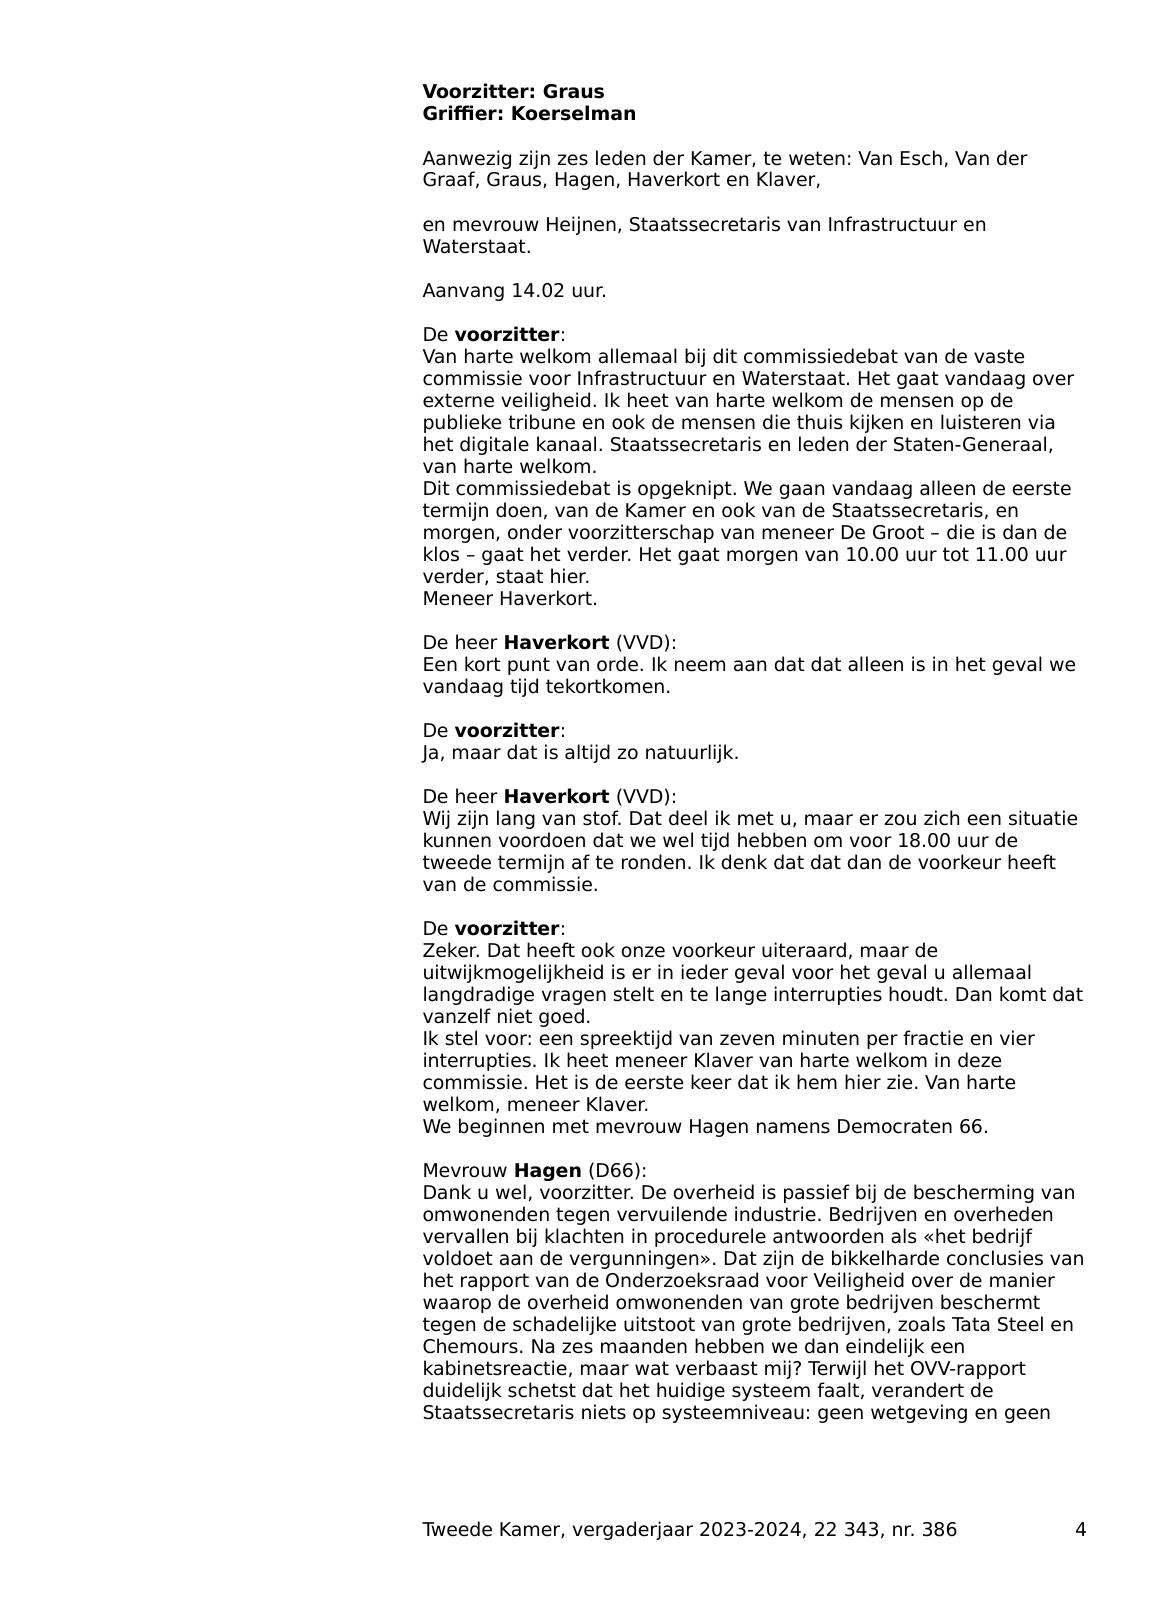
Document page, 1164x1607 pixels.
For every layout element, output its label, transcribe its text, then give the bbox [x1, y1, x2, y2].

text Zeker. Dat heeft ook onze voorkeur uiteraard, maar de uitwijkmogelijkheid is er in ieder geval voor het geval u allemaal langdradige vragen stelt en te lange interrupties houdt. Dan komt dat vanzelf niet goed. [422, 940, 1087, 1028]
text De heer Haverkort (VVD): [422, 632, 1087, 654]
text Mevrouw Hagen (D66): [422, 1160, 1087, 1182]
text Dit commissiedebat is opgeknipt. We gaan vandaag alleen de eerste termijn doen, van de Kamer en ook van de Staatssecretaris, en morgen, onder voorzitterschap van meneer De Groot – die is dan de klos – gaat het verder. Het gaat morgen van 10.00 uur tot 11.00 uur verder, staat hier. [422, 478, 1087, 588]
text Een kort punt van orde. Ik neem aan dat dat alleen is in het geval we vandaag tijd tekortkomen. [422, 654, 1087, 698]
text Voorzitter: Graus [422, 81, 1087, 103]
text De voorzitter: [422, 324, 1087, 346]
text Aanvang 14.02 uur. [422, 280, 1087, 302]
text Meneer Haverkort. [422, 588, 1087, 609]
text We beginnen met mevrouw Hagen namens Democraten 66. [422, 1116, 1087, 1138]
text De heer Haverkort (VVD): [422, 786, 1087, 808]
text Aanwezig zijn zes leden der Kamer, te weten: Van Esch, Van der Graaf, Graus, Hagen, Haverkort en Klaver, [422, 147, 1087, 191]
text De voorzitter: [422, 720, 1087, 742]
text Van harte welkom allemaal bij dit commissiedebat van de vaste commissie voor Infrastructuur en Waterstaat. Het gaat vandaag over externe veiligheid. Ik heet van harte welkom de mensen op de publieke tribune en ook de mensen die thuis kijken en luisteren via het digitale kanaal. Staatssecretaris en leden der Staten-Generaal, van harte welkom. [422, 346, 1087, 478]
text Dank u wel, voorzitter. De overheid is passief bij de bescherming van omwonenden tegen vervuilende industrie. Bedrijven en overheden vervallen bij klachten in procedurele antwoorden als «het bedrijf voldoet aan de vergunningen». Dat zijn de bikkelharde conclusies van het rapport van de Onderzoeksraad voor Veiligheid over de manier waarop de overheid omwonenden van grote bedrijven beschermt tegen de schadelijke uitstoot van grote bedrijven, zoals Tata Steel en Chemours. Na zes maanden hebben we dan eindelijk een kabinetsreactie, maar wat verbaast mij? Terwijl het OVV-rapport duidelijk schetst dat het huidige systeem faalt, verandert de Staatssecretaris niets op systeemniveau: geen wetgeving en geen [422, 1182, 1087, 1424]
text Wij zijn lang van stof. Dat deel ik met u, maar er zou zich een situatie kunnen voordoen dat we wel tijd hebben om voor 18.00 uur de tweede termijn af te ronden. Ik denk dat dat dan de voorkeur heeft van de commissie. [422, 808, 1087, 896]
text Ik stel voor: een spreektijd van zeven minuten per fractie en vier interrupties. Ik heet meneer Klaver van harte welkom in deze commissie. Het is de eerste keer dat ik hem hier zie. Van harte welkom, meneer Klaver. [422, 1028, 1087, 1116]
text De voorzitter: [422, 918, 1087, 940]
text Griffier: Koerselman [422, 103, 1087, 125]
text Ja, maar dat is altijd zo natuurlijk. [422, 742, 1087, 764]
text en mevrouw Heijnen, Staatssecretaris van Infrastructuur en Waterstaat. [422, 213, 1087, 257]
